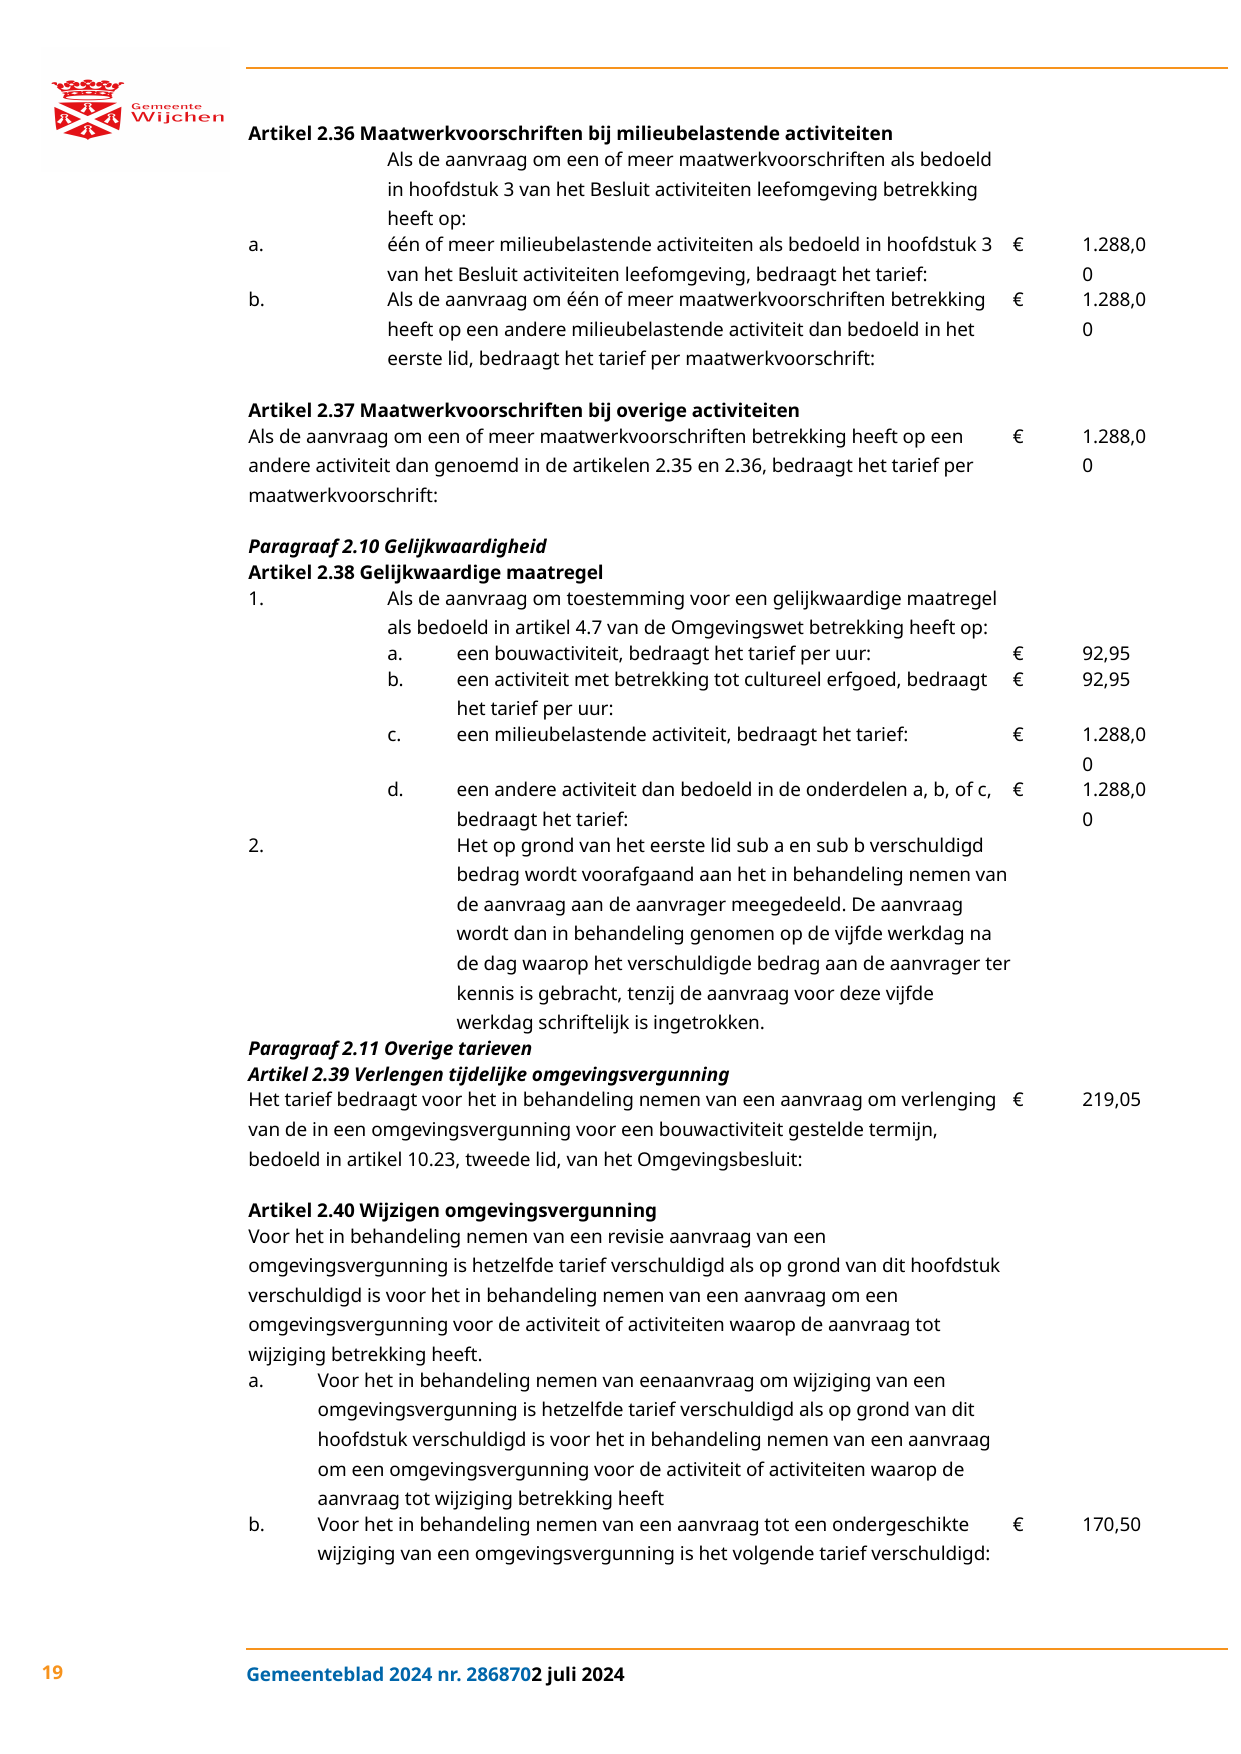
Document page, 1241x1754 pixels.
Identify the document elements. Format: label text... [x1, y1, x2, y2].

table_cell [1013, 1223, 1082, 1367]
table_cell a. [248, 1367, 317, 1511]
table_cell [1082, 397, 1152, 423]
table_cell [1013, 832, 1082, 1035]
table_cell Als de aanvraag om toestemming voor een gelijkwaardige maatregel als bedoeld in artikel 4.7 van de Omgevingswet betrekking heeft op: [387, 585, 1013, 640]
table_cell [1013, 585, 1082, 640]
table_cell [1082, 1061, 1152, 1087]
table_cell € [1013, 1087, 1082, 1171]
table_cell c. [387, 721, 456, 777]
table_cell € [1013, 423, 1082, 508]
table_cell Als de aanvraag om een of meer maatwerkvoorschriften als bedoeld in hoofdstuk 3 van het Besluit activiteiten leefomgeving betrekking heeft op: [387, 146, 1013, 231]
table_cell Voor het in behandeling nemen van eenaanvraag om wijziging van een omgevingsvergunning is hetzelfde tarief verschuldigd als op grond van dit hoofdstuk verschuldigd is voor het in behandeling nemen van een aanvraag om een omgevingsvergunning voor de activiteit of activiteiten waarop de aanvraag tot wijziging betrekking heeft [318, 1367, 1013, 1511]
table_cell 1.288,00 [1082, 777, 1152, 832]
table_cell [1013, 95, 1082, 121]
table_cell [1082, 95, 1152, 121]
table_cell [1013, 1171, 1082, 1197]
table_cell [456, 1171, 1013, 1197]
table_cell Het op grond van het eerste lid sub a en sub b verschuldigd bedrag wordt voorafgaand aan het in behandeling nemen van de aanvraag aan de aanvrager meegedeeld. De aanvraag wordt dan in behandeling genomen op de vijfde werkdag na de dag waarop het verschuldigde bedrag aan de aanvrager ter kennis is gebracht, tenzij de aanvraag voor deze vijfde werkdag schriftelijk is ingetrokken. [456, 832, 1013, 1035]
table_cell [387, 371, 456, 397]
table_cell € [1013, 231, 1082, 286]
table_cell Voor het in behandeling nemen van een aanvraag tot een ondergeschikte wijziging van een omgevingsvergunning is het volgende tarief verschuldigd: [318, 1511, 1013, 1566]
table_cell Het tarief bedraagt voor het in behandeling nemen van een aanvraag om verlenging van de in een omgevingsvergunning voor een bouwactiviteit gestelde termijn, bedoeld in artikel 10.23, tweede lid, van het Omgevingsbesluit: [248, 1087, 1013, 1171]
table_cell [456, 95, 1013, 121]
table_cell a. [387, 640, 456, 666]
table_cell [1082, 534, 1152, 559]
table_cell 1.288,00 [1082, 231, 1152, 286]
table_cell Artikel 2.39 Verlengen tijdelijke omgevingsvergunning [248, 1061, 1013, 1087]
table_cell [456, 508, 1013, 533]
table_cell [387, 508, 456, 533]
table_cell Artikel 2.38 Gelijkwaardige maatregel [248, 559, 1013, 585]
table_cell [248, 371, 387, 397]
table_cell [1013, 1061, 1082, 1087]
table_cell [1082, 508, 1152, 533]
table_cell [1082, 559, 1152, 585]
table_cell 219,05 [1082, 1087, 1152, 1171]
table_cell [1013, 1197, 1082, 1223]
table_cell [1013, 534, 1082, 559]
table_cell € [1013, 777, 1082, 832]
table_cell 92,95 [1082, 666, 1152, 721]
table_cell b. [248, 1511, 317, 1566]
table_cell [1082, 1035, 1152, 1061]
table_cell [1082, 1566, 1152, 1592]
table_cell [1013, 1566, 1082, 1592]
table_cell Als de aanvraag om een of meer maatwerkvoorschriften betrekking heeft op een andere activiteit dan genoemd in de artikelen 2.35 en 2.36, bedraagt het tarief per maatwerkvoorschrift: [248, 423, 1013, 508]
table_cell één of meer milieubelastende activiteiten als bedoeld in hoofdstuk 3 van het Besluit activiteiten leefomgeving, bedraagt het tarief: [387, 231, 1013, 286]
table_cell Paragraaf 2.10 Gelijkwaardigheid [248, 534, 1013, 559]
table_cell 2. [248, 832, 387, 1035]
table_cell € [1013, 1511, 1082, 1566]
table_cell [248, 146, 387, 231]
table_cell [387, 1171, 456, 1197]
table_cell [1082, 371, 1152, 397]
table_cell [1082, 121, 1152, 146]
table_cell Paragraaf 2.11 Overige tarieven [248, 1035, 1013, 1061]
table_cell [1082, 585, 1152, 640]
table_cell een andere activiteit dan bedoeld in de onderdelen a, b, of c, bedraagt het tarief: [456, 777, 1013, 832]
table_cell Voor het in behandeling nemen van een revisie aanvraag van een omgevingsvergunning is hetzelfde tarief verschuldigd als op grond van dit hoofdstuk verschuldigd is voor het in behandeling nemen van een aanvraag om een omgevingsvergunning voor de activiteit of activiteiten waarop de aanvraag tot wijziging betrekking heeft. [248, 1223, 1013, 1367]
table_cell [1082, 1171, 1152, 1197]
table_cell [1013, 371, 1082, 397]
table_cell b. [387, 666, 456, 721]
table_cell 1.288,00 [1082, 423, 1152, 508]
table_cell [387, 832, 456, 1035]
table_cell [248, 1566, 387, 1592]
table_cell een milieubelastende activiteit, bedraagt het tarief: [456, 721, 1013, 777]
table_cell d. [387, 777, 456, 832]
table_cell een bouwactiviteit, bedraagt het tarief per uur: [456, 640, 1013, 666]
table_cell [1013, 121, 1082, 146]
table_cell [456, 1566, 1013, 1592]
table_cell [248, 95, 387, 121]
table_cell 1. [248, 585, 387, 640]
picture [41, 47, 231, 172]
table_cell [248, 721, 387, 777]
table_cell een activiteit met betrekking tot cultureel erfgoed, bedraagt het tarief per uur: [456, 666, 1013, 721]
table_cell [1013, 1035, 1082, 1061]
table_cell [248, 666, 387, 721]
table_cell [248, 1171, 387, 1197]
table_cell [1082, 146, 1152, 231]
table_cell [1013, 559, 1082, 585]
table_cell [1013, 1367, 1082, 1511]
table_cell b. [248, 286, 387, 371]
table_cell [1082, 832, 1152, 1035]
table_cell € [1013, 286, 1082, 371]
table_cell [387, 1566, 456, 1592]
table_cell Artikel 2.37 Maatwerkvoorschriften bij overige activiteiten [248, 397, 1013, 423]
table_cell [1082, 1367, 1152, 1511]
table_cell € [1013, 666, 1082, 721]
table_cell 1.288,00 [1082, 286, 1152, 371]
table_cell Als de aanvraag om één of meer maatwerkvoorschriften betrekking heeft op een andere milieubelastende activiteit dan bedoeld in het eerste lid, bedraagt het tarief per maatwerkvoorschrift: [387, 286, 1013, 371]
table_cell a. [248, 231, 387, 286]
table_cell € [1013, 640, 1082, 666]
table_cell [1082, 1223, 1152, 1367]
table_cell [1013, 146, 1082, 231]
table_cell [387, 95, 456, 121]
table_cell Artikel 2.36 Maatwerkvoorschriften bij milieubelastende activiteiten [248, 121, 1013, 146]
table_cell € [1013, 721, 1082, 777]
table_cell [1013, 397, 1082, 423]
table_cell [1013, 508, 1082, 533]
table_cell Artikel 2.40 Wijzigen omgevingsvergunning [248, 1197, 1013, 1223]
table_cell [248, 508, 387, 533]
table_cell [248, 640, 387, 666]
table_cell 170,50 [1082, 1511, 1152, 1566]
table_cell [248, 777, 387, 832]
table_cell 1.288,00 [1082, 721, 1152, 777]
table_cell [456, 371, 1013, 397]
table_cell [1082, 1197, 1152, 1223]
table_cell 92,95 [1082, 640, 1152, 666]
